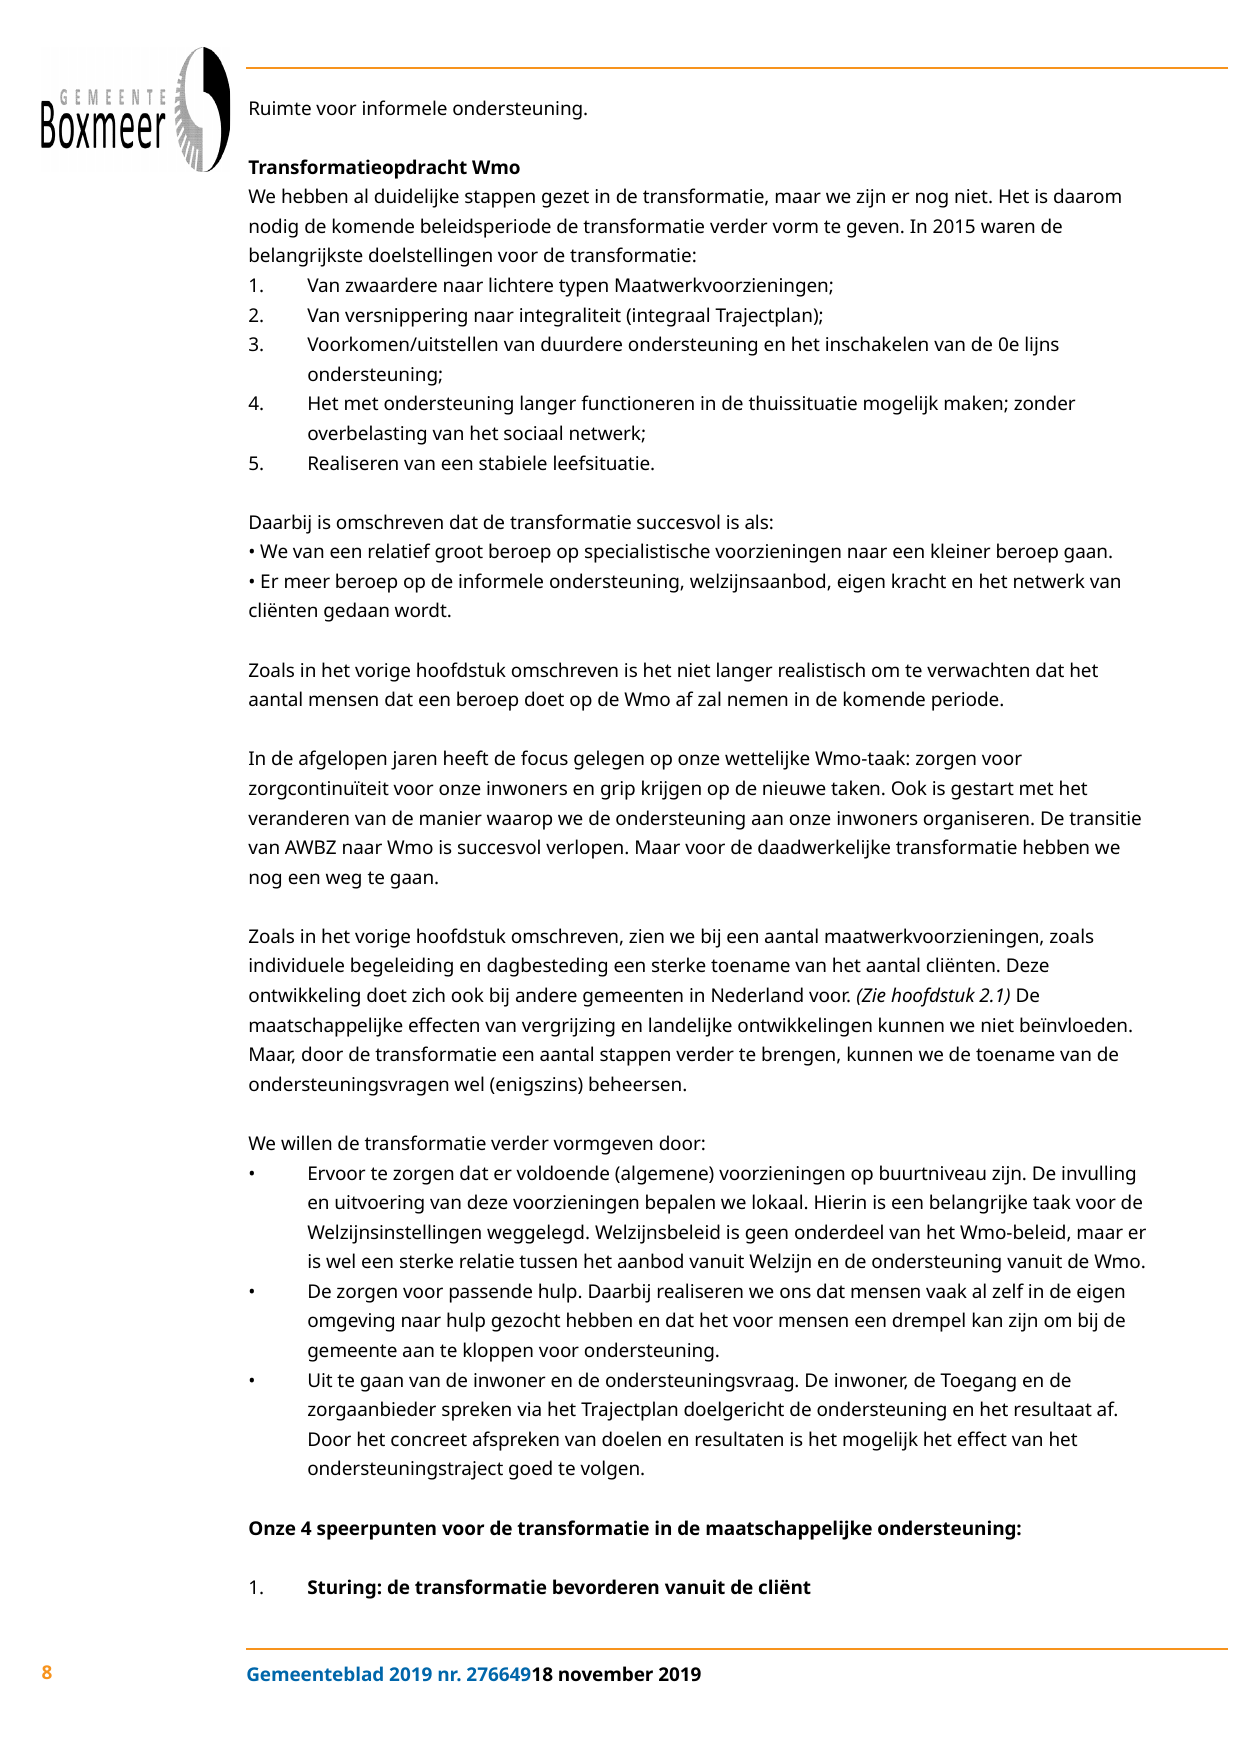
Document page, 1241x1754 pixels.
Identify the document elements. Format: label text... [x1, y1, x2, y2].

text Daarbij is omschreven dat de transformatie succesvol is als: [248, 509, 1152, 535]
list Sturing: de transformatie bevorderen vanuit de cliënt [248, 1574, 1152, 1600]
list Van versnippering naar integraliteit (integraal Trajectplan); [248, 302, 1152, 328]
text In de afgelopen jaren heeft de focus gelegen op onze wettelijke Wmo-taak: zorgen voor zorgcontinuïteit voor onze inwoners en grip krijgen op de nieuwe taken. Ook is gestart met het veranderen van de manier waarop we de ondersteuning aan onze inwoners organiseren. De transitie van AWBZ naar Wmo is succesvol verlopen. Maar voor de daadwerkelijke transformatie hebben we nog een weg te gaan. [248, 746, 1152, 890]
list Voorkomen/uitstellen van duurdere ondersteuning en het inschakelen van de 0e lijns ondersteuning; [248, 331, 1152, 387]
list Ervoor te zorgen dat er voldoende (algemene) voorzieningen op buurtniveau zijn. De invulling en uitvoering van deze voorzieningen bepalen we lokaal. Hierin is een belangrijke taak voor de Welzijnsinstellingen weggelegd. Welzijnsbeleid is geen onderdeel van het Wmo-beleid, maar er is wel een sterke relatie tussen het aanbod vanuit Welzijn en de ondersteuning vanuit de Wmo. [248, 1160, 1152, 1274]
text Zoals in het vorige hoofdstuk omschreven is het niet langer realistisch om te verwachten dat het aantal mensen dat een beroep doet op de Wmo af zal nemen in de komende periode. [248, 657, 1152, 712]
text We hebben al duidelijke stappen gezet in de transformatie, maar we zijn er nog niet. Het is daarom nodig de komende beleidsperiode de transformatie verder vorm te geven. In 2015 waren de belangrijkste doelstellingen voor de transformatie: [248, 183, 1152, 268]
list Uit te gaan van de inwoner en de ondersteuningsvraag. De inwoner, de Toegang en de zorgaanbieder spreken via het Trajectplan doelgericht de ondersteuning en het resultaat af. Door het concreet afspreken van doelen en resultaten is het mogelijk het effect van het ondersteuningstraject goed te volgen. [248, 1367, 1152, 1481]
list Het met ondersteuning langer functioneren in de thuissituatie mogelijk maken; zonder overbelasting van het sociaal netwerk; [248, 391, 1152, 446]
picture [41, 47, 231, 172]
text We willen de transformatie verder vormgeven door: [248, 1130, 1152, 1156]
text Transformatieopdracht Wmo [248, 154, 1152, 180]
text Onze 4 speerpunten voor de transformatie in de maatschappelijke ondersteuning: [248, 1515, 1152, 1541]
text Ruimte voor informele ondersteuning. [248, 95, 1152, 121]
list De zorgen voor passende hulp. Daarbij realiseren we ons dat mensen vaak al zelf in de eigen omgeving naar hulp gezocht hebben en dat het voor mensen een drempel kan zijn om bij de gemeente aan te kloppen voor ondersteuning. [248, 1278, 1152, 1363]
list Realiseren van een stabiele leefsituatie. [248, 450, 1152, 476]
list Van zwaardere naar lichtere typen Maatwerkvoorzieningen; [248, 272, 1152, 298]
text • We van een relatief groot beroep op specialistische voorzieningen naar een kleiner beroep gaan. [248, 538, 1152, 564]
text Zoals in het vorige hoofdstuk omschreven, zien we bij een aantal maatwerkvoorzieningen, zoals individuele begeleiding en dagbesteding een sterke toename van het aantal cliënten. Deze ontwikkeling doet zich ook bij andere gemeenten in Nederland voor. (Zie hoofdstuk 2.1) De maatschappelijke effecten van vergrijzing en landelijke ontwikkelingen kunnen we niet beïnvloeden. Maar, door de transformatie een aantal stappen verder te brengen, kunnen we de toename van de ondersteuningsvragen wel (enigszins) beheersen. [248, 923, 1152, 1097]
text • Er meer beroep op de informele ondersteuning, welzijnsaanbod, eigen kracht en het netwerk van cliënten gedaan wordt. [248, 568, 1152, 623]
